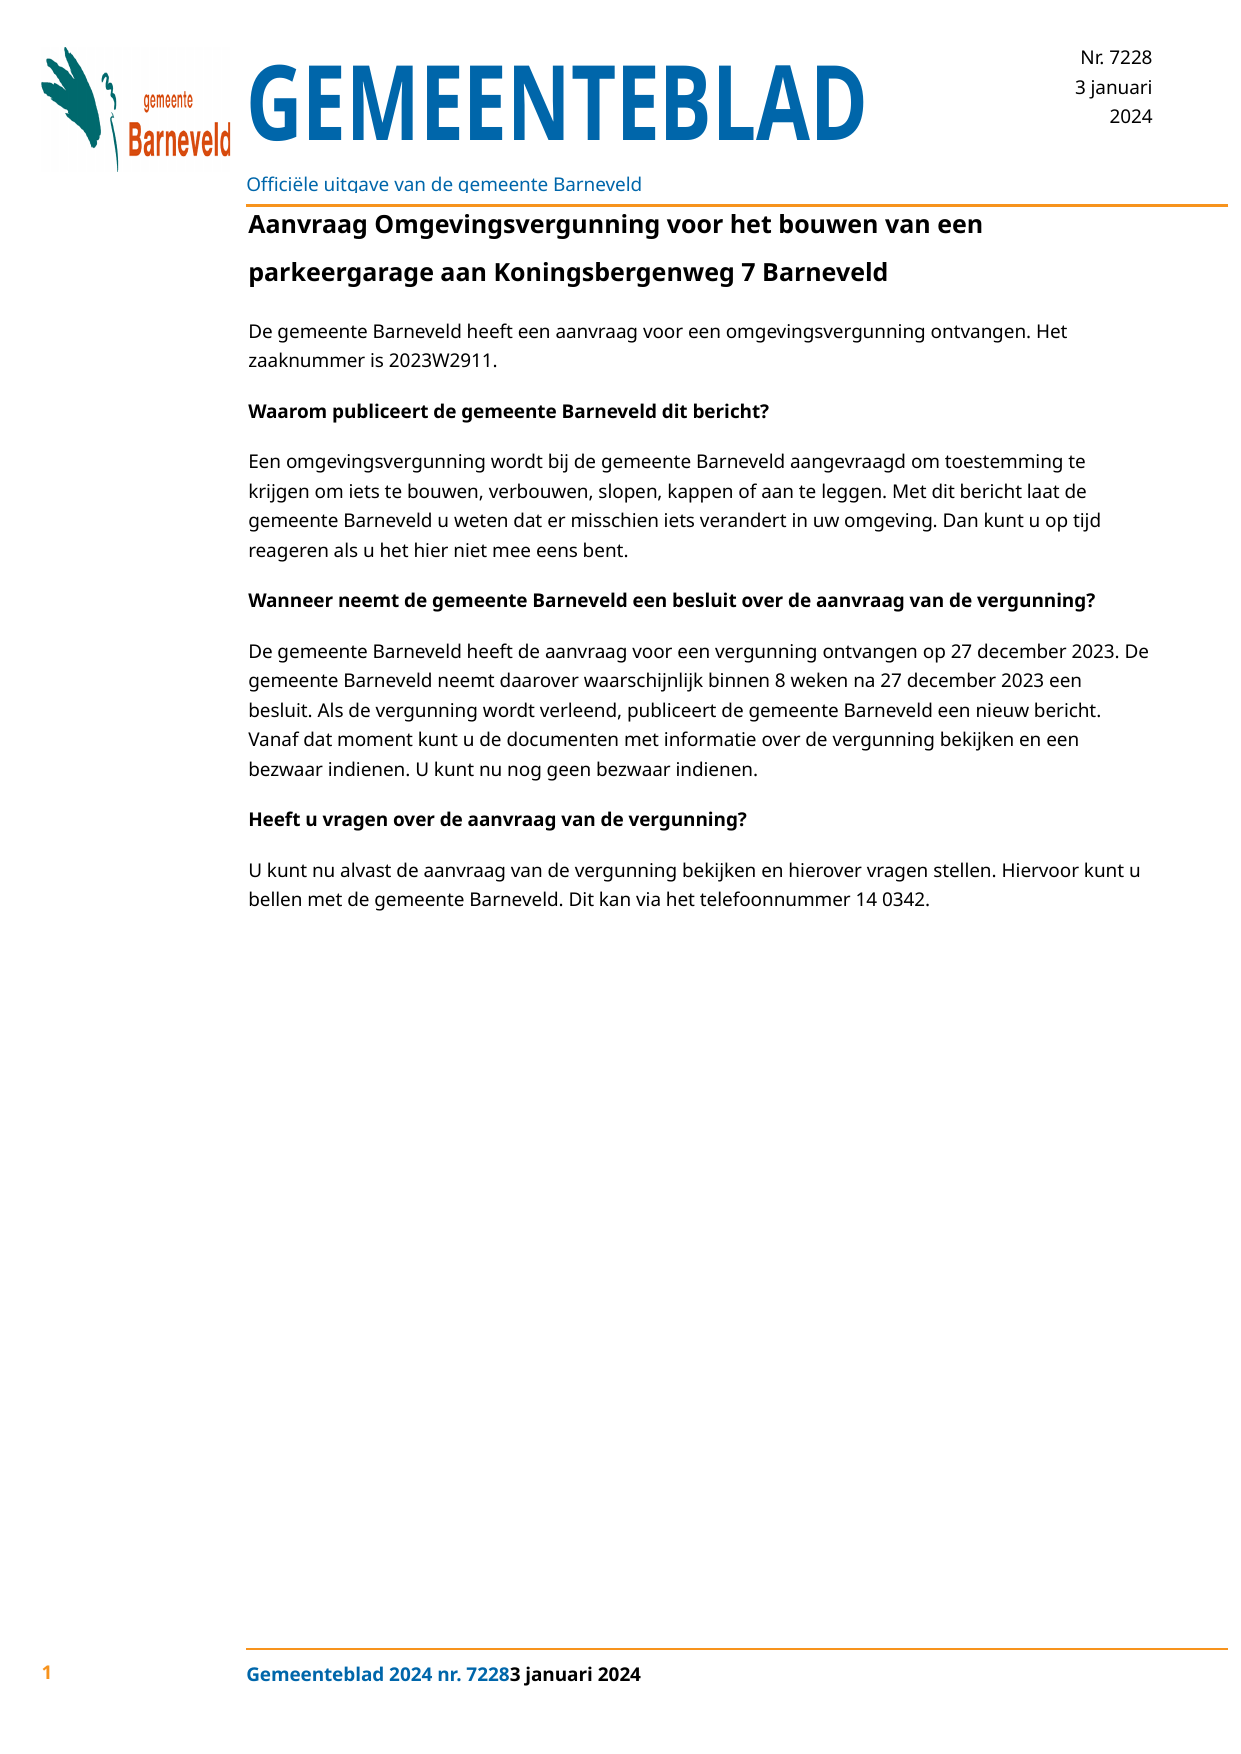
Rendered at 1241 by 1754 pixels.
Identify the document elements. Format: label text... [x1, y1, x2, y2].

text Wanneer neemt de gemeente Barneveld een besluit over de aanvraag van de vergunning? [248, 587, 1152, 613]
text Aanvraag Omgevingsvergunning voor het bouwen van een parkeergarage aan Koningsbergenweg 7 Barneveld [248, 207, 1152, 288]
text Waarom publiceert de gemeente Barneveld dit bericht? [248, 398, 1152, 424]
text U kunt nu alvast de aanvraag van de vergunning bekijken en hierover vragen stellen. Hiervoor kunt u bellen met de gemeente Barneveld. Dit kan via het telefoonnummer 14 0342. [248, 857, 1152, 912]
picture [41, 47, 231, 172]
text De gemeente Barneveld heeft een aanvraag voor een omgevingsvergunning ontvangen. Het zaaknummer is 2023W2911. [248, 318, 1152, 373]
text Heeft u vragen over de aanvraag van de vergunning? [248, 807, 1152, 832]
text Een omgevingsvergunning wordt bij de gemeente Barneveld aangevraagd om toestemming te krijgen om iets te bouwen, verbouwen, slopen, kappen of aan te leggen. Met dit bericht laat de gemeente Barneveld u weten dat er misschien iets verandert in uw omgeving. Dan kunt u op tijd reageren als u het hier niet mee eens bent. [248, 448, 1152, 563]
text De gemeente Barneveld heeft de aanvraag voor een vergunning ontvangen op 27 december 2023. De gemeente Barneveld neemt daarover waarschijnlijk binnen 8 weken na 27 december 2023 een besluit. Als de vergunning wordt verleend, publiceert de gemeente Barneveld een nieuw bericht. Vanaf dat moment kunt u de documenten met informatie over de vergunning bekijken en een bezwaar indienen. U kunt nu nog geen bezwaar indienen. [248, 638, 1152, 782]
